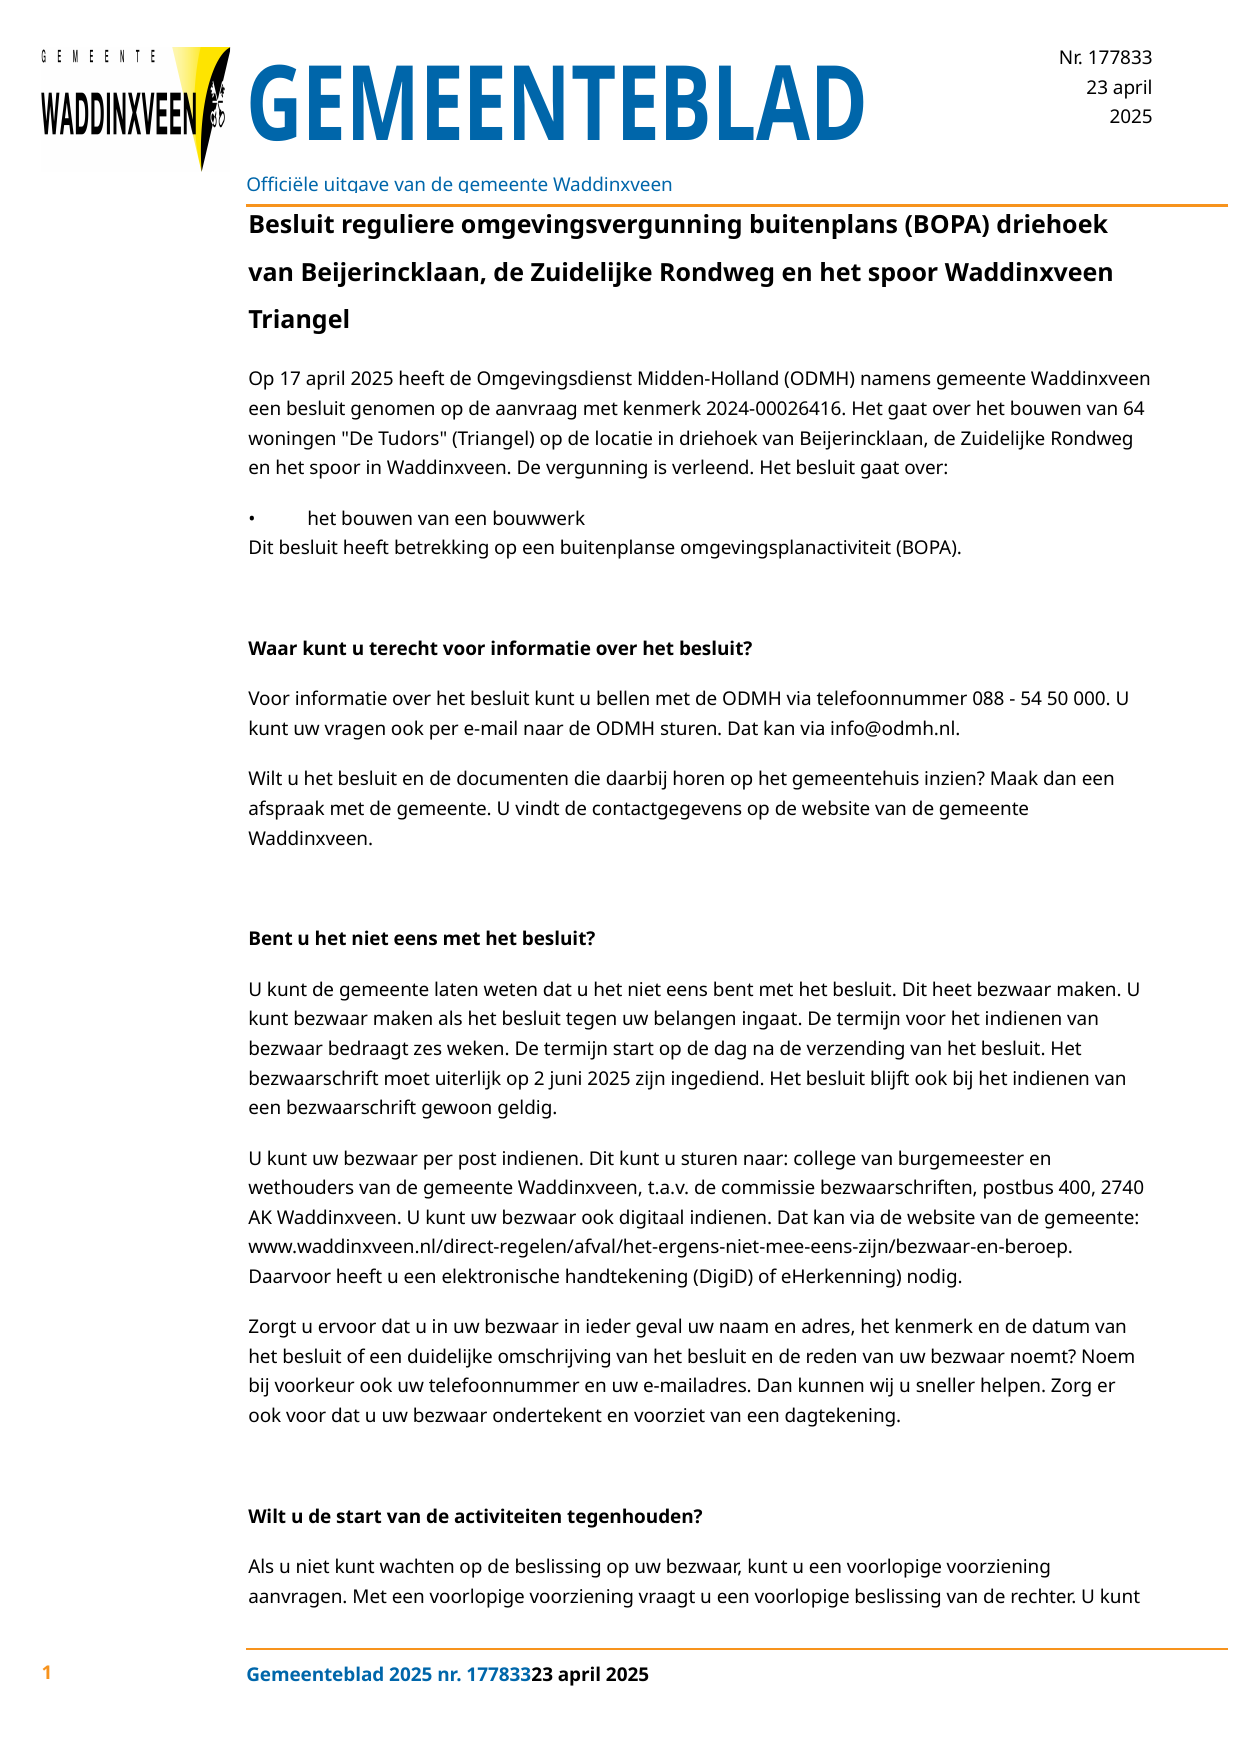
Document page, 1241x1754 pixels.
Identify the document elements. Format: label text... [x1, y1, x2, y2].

text Dit besluit heeft betrekking op een buitenplanse omgevingsplanactiviteit (BOPA). [248, 534, 1152, 560]
text U kunt de gemeente laten weten dat u het niet eens bent met het besluit. Dit heet bezwaar maken. U kunt bezwaar maken als het besluit tegen uw belangen ingaat. De termijn voor het indienen van bezwaar bedraagt zes weken. De termijn start op de dag na de verzending van het besluit. Het bezwaarschrift moet uiterlijk op 2 juni 2025 zijn ingediend. Het besluit blijft ook bij het indienen van een bezwaarschrift gewoon geldig. [248, 976, 1152, 1120]
text U kunt uw bezwaar per post indienen. Dit kunt u sturen naar: college van burgemeester en wethouders van de gemeente Waddinxveen, t.a.v. de commissie bezwaarschriften, postbus 400, 2740 AK Waddinxveen. U kunt uw bezwaar ook digitaal indienen. Dat kan via de website van de gemeente: www.waddinxveen.nl/direct-regelen/afval/het-ergens-niet-mee-eens-zijn/bezwaar-en-beroep. Daarvoor heeft u een elektronische handtekening (DigiD) of eHerkenning) nodig. [248, 1145, 1152, 1289]
picture [41, 47, 231, 172]
text Zorgt u ervoor dat u in uw bezwaar in ieder geval uw naam en adres, het kenmerk en de datum van het besluit of een duidelijke omschrijving van het besluit en de reden van uw bezwaar noemt? Noem bij voorkeur ook uw telefoonnummer en uw e-mailadres. Dan kunnen wij u sneller helpen. Zorg er ook voor dat u uw bezwaar ondertekent en voorziet van een dagtekening. [248, 1313, 1152, 1428]
list het bouwen van een bouwwerk [248, 505, 1152, 530]
text Voor informatie over het besluit kunt u bellen met de ODMH via telefoonnummer 088 - 54 50 000. U kunt uw vragen ook per e-mail naar de ODMH sturen. Dat kan via info@odmh.nl. [248, 686, 1152, 741]
text Wilt u het besluit en de documenten die daarbij horen op het gemeentehuis inzien? Maak dan een afspraak met de gemeente. U vindt de contactgegevens op de website van de gemeente Waddinxveen. [248, 766, 1152, 850]
text Wilt u de start van de activiteiten tegenhouden? [248, 1503, 1152, 1529]
text Als u niet kunt wachten op de beslissing op uw bezwaar, kunt u een voorlopige voorziening aanvragen. Met een voorlopige voorziening vraagt u een voorlopige beslissing van de rechter. U kunt [248, 1553, 1152, 1609]
text Bent u het niet eens met het besluit? [248, 926, 1152, 951]
text Op 17 april 2025 heeft de Omgevingsdienst Midden-Holland (ODMH) namens gemeente Waddinxveen een besluit genomen op de aanvraag met kenmerk 2024-00026416. Het gaat over het bouwen van 64 woningen "De Tudors" (Triangel) op de locatie in driehoek van Beijerincklaan, de Zuidelijke Rondweg en het spoor in Waddinxveen. De vergunning is verleend. Het besluit gaat over: [248, 366, 1152, 480]
text Waar kunt u terecht voor informatie over het besluit? [248, 635, 1152, 661]
text Besluit reguliere omgevingsvergunning buitenplans (BOPA) driehoek van Beijerincklaan, de Zuidelijke Rondweg en het spoor Waddinxveen Triangel [248, 207, 1152, 336]
